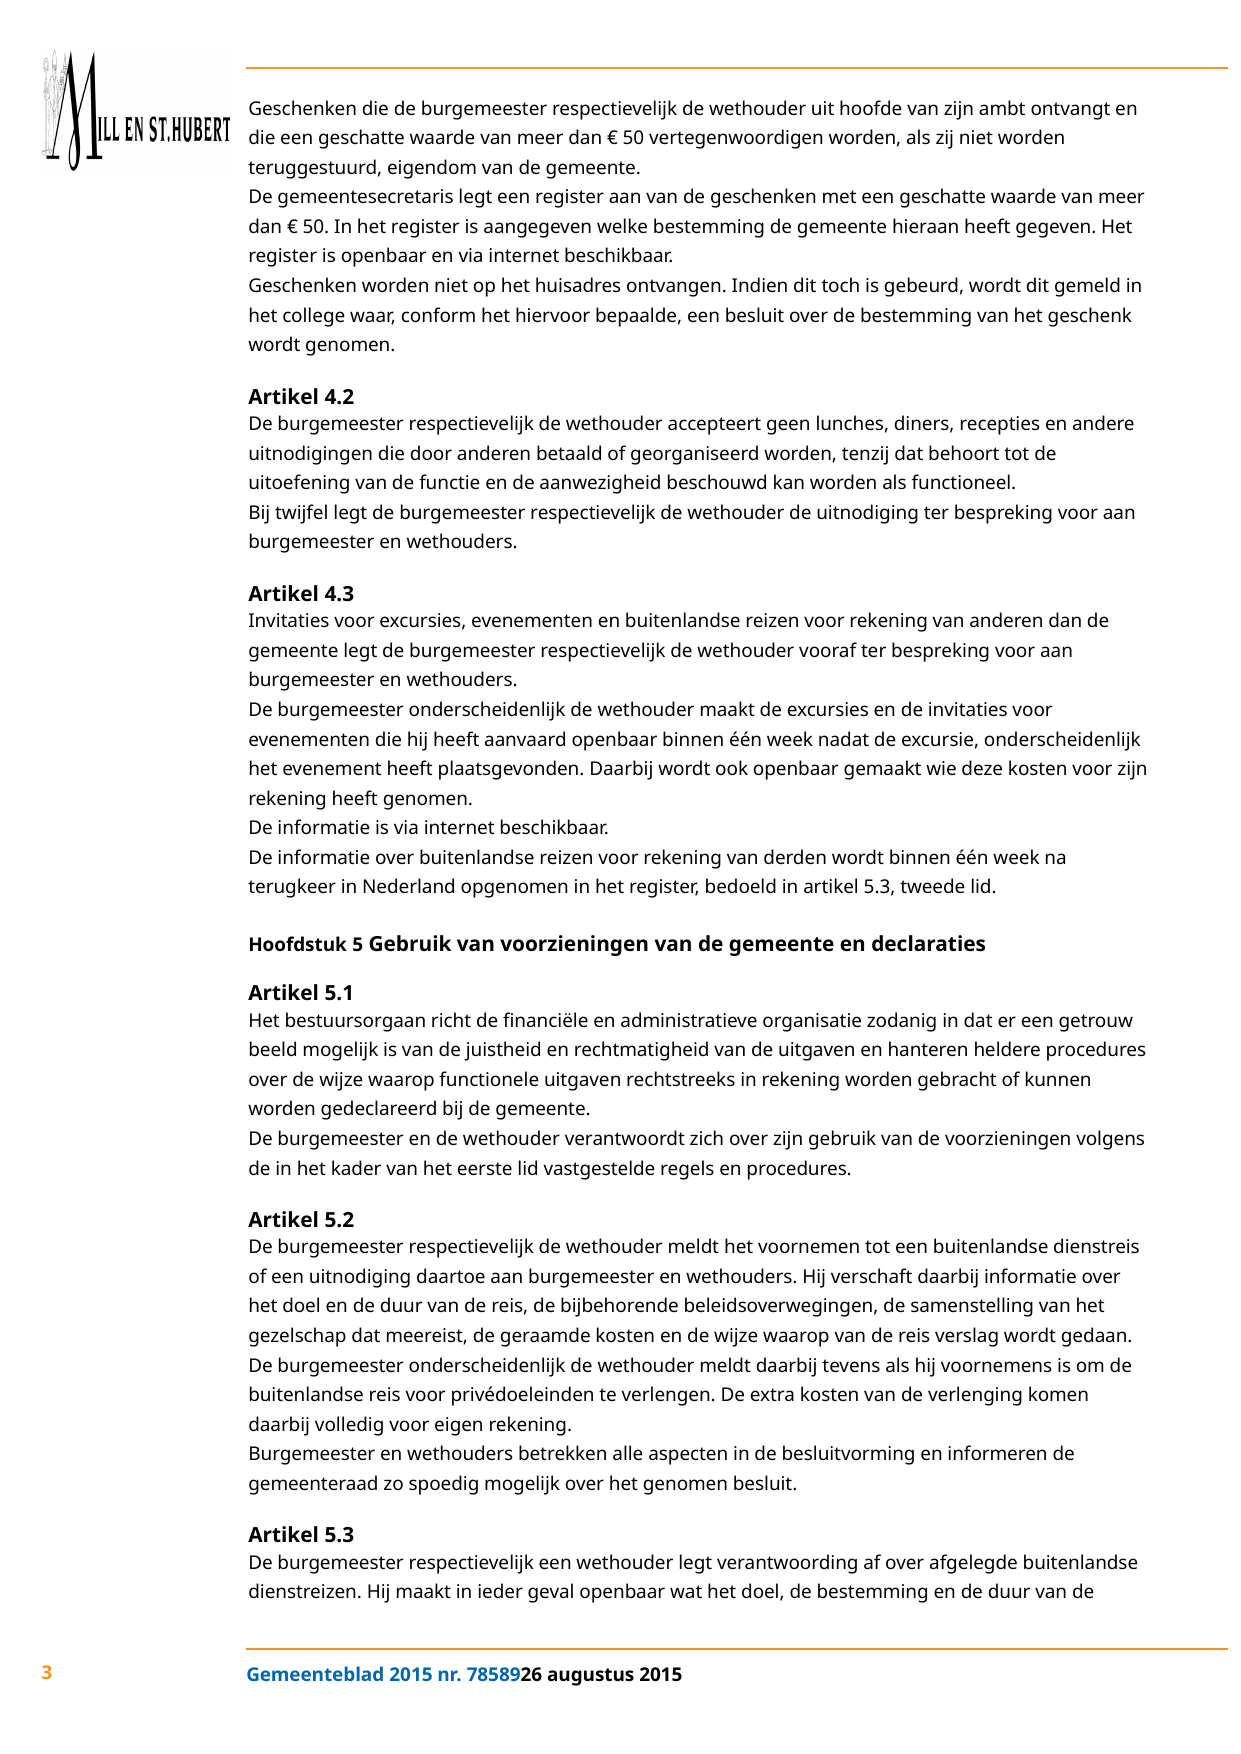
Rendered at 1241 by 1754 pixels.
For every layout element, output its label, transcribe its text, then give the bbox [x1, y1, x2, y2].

text Artikel 5.2 [248, 1205, 1152, 1233]
text De burgemeester en de wethouder verantwoordt zich over zijn gebruik van de voorzieningen volgens de in het kader van het eerste lid vastgestelde regels en procedures. [248, 1125, 1152, 1180]
text Geschenken worden niet op het huisadres ontvangen. Indien dit toch is gebeurd, wordt dit gemeld in het college waar, conform het hiervoor bepaalde, een besluit over de bestemming van het geschenk wordt genomen. [248, 272, 1152, 357]
text Burgemeester en wethouders betrekken alle aspecten in de besluitvorming en informeren de gemeenteraad zo spoedig mogelijk over het genomen besluit. [248, 1441, 1152, 1496]
text De burgemeester respectievelijk de wethouder accepteert geen lunches, diners, recepties en andere uitnodigingen die door anderen betaald of georganiseerd worden, tenzij dat behoort tot de uitoefening van de functie en de aanwezigheid beschouwd kan worden als functioneel. [248, 410, 1152, 495]
text De burgemeester onderscheidenlijk de wethouder maakt de excursies en de invitaties voor evenementen die hij heeft aanvaard openbaar binnen één week nadat de excursie, onderscheidenlijk het evenement heeft plaatsgevonden. Daarbij wordt ook openbaar gemaakt wie deze kosten voor zijn rekening heeft genomen. [248, 696, 1152, 811]
text De burgemeester respectievelijk de wethouder meldt het voornemen tot een buitenlandse dienstreis of een uitnodiging daartoe aan burgemeester en wethouders. Hij verschaft daarbij informatie over het doel en de duur van de reis, de bijbehorende beleidsoverwegingen, de samenstelling van het gezelschap dat meereist, de geraamde kosten en de wijze waarop van de reis verslag wordt gedaan. [248, 1233, 1152, 1348]
text De burgemeester respectievelijk een wethouder legt verantwoording af over afgelegde buitenlandse dienstreizen. Hij maakt in ieder geval openbaar wat het doel, de bestemming en de duur van de [248, 1549, 1152, 1604]
text De informatie is via internet beschikbaar. [248, 814, 1152, 840]
text Geschenken die de burgemeester respectievelijk de wethouder uit hoofde van zijn ambt ontvangt en die een geschatte waarde van meer dan € 50 vertegenwoordigen worden, als zij niet worden teruggestuurd, eigendom van de gemeente. [248, 95, 1152, 180]
text Invitaties voor excursies, evenementen en buitenlandse reizen voor rekening van anderen dan de gemeente legt de burgemeester respectievelijk de wethouder vooraf ter bespreking voor aan burgemeester en wethouders. [248, 607, 1152, 692]
text Artikel 4.3 [248, 579, 1152, 607]
text De informatie over buitenlandse reizen voor rekening van derden wordt binnen één week na terugkeer in Nederland opgenomen in het register, bedoeld in artikel 5.3, tweede lid. [248, 844, 1152, 899]
text Bij twijfel legt de burgemeester respectievelijk de wethouder de uitnodiging ter bespreking voor aan burgemeester en wethouders. [248, 499, 1152, 554]
text Artikel 4.2 [248, 382, 1152, 410]
text Hoofdstuk 5 Gebruik van voorzieningen van de gemeente en declaraties [248, 929, 1152, 957]
text Artikel 5.3 [248, 1521, 1152, 1549]
text De gemeentesecretaris legt een register aan van de geschenken met een geschatte waarde van meer dan € 50. In het register is aangegeven welke bestemming de gemeente hieraan heeft gegeven. Het register is openbaar en via internet beschikbaar. [248, 183, 1152, 268]
picture [41, 47, 231, 172]
text Artikel 5.1 [248, 978, 1152, 1007]
text De burgemeester onderscheidenlijk de wethouder meldt daarbij tevens als hij voornemens is om de buitenlandse reis voor privédoeleinden te verlengen. De extra kosten van de verlenging komen daarbij volledig voor eigen rekening. [248, 1352, 1152, 1437]
text Het bestuursorgaan richt de financiële en administratieve organisatie zodanig in dat er een getrouw beeld mogelijk is van de juistheid en rechtmatigheid van de uitgaven en hanteren heldere procedures over de wijze waarop functionele uitgaven rechtstreeks in rekening worden gebracht of kunnen worden gedeclareerd bij de gemeente. [248, 1007, 1152, 1121]
